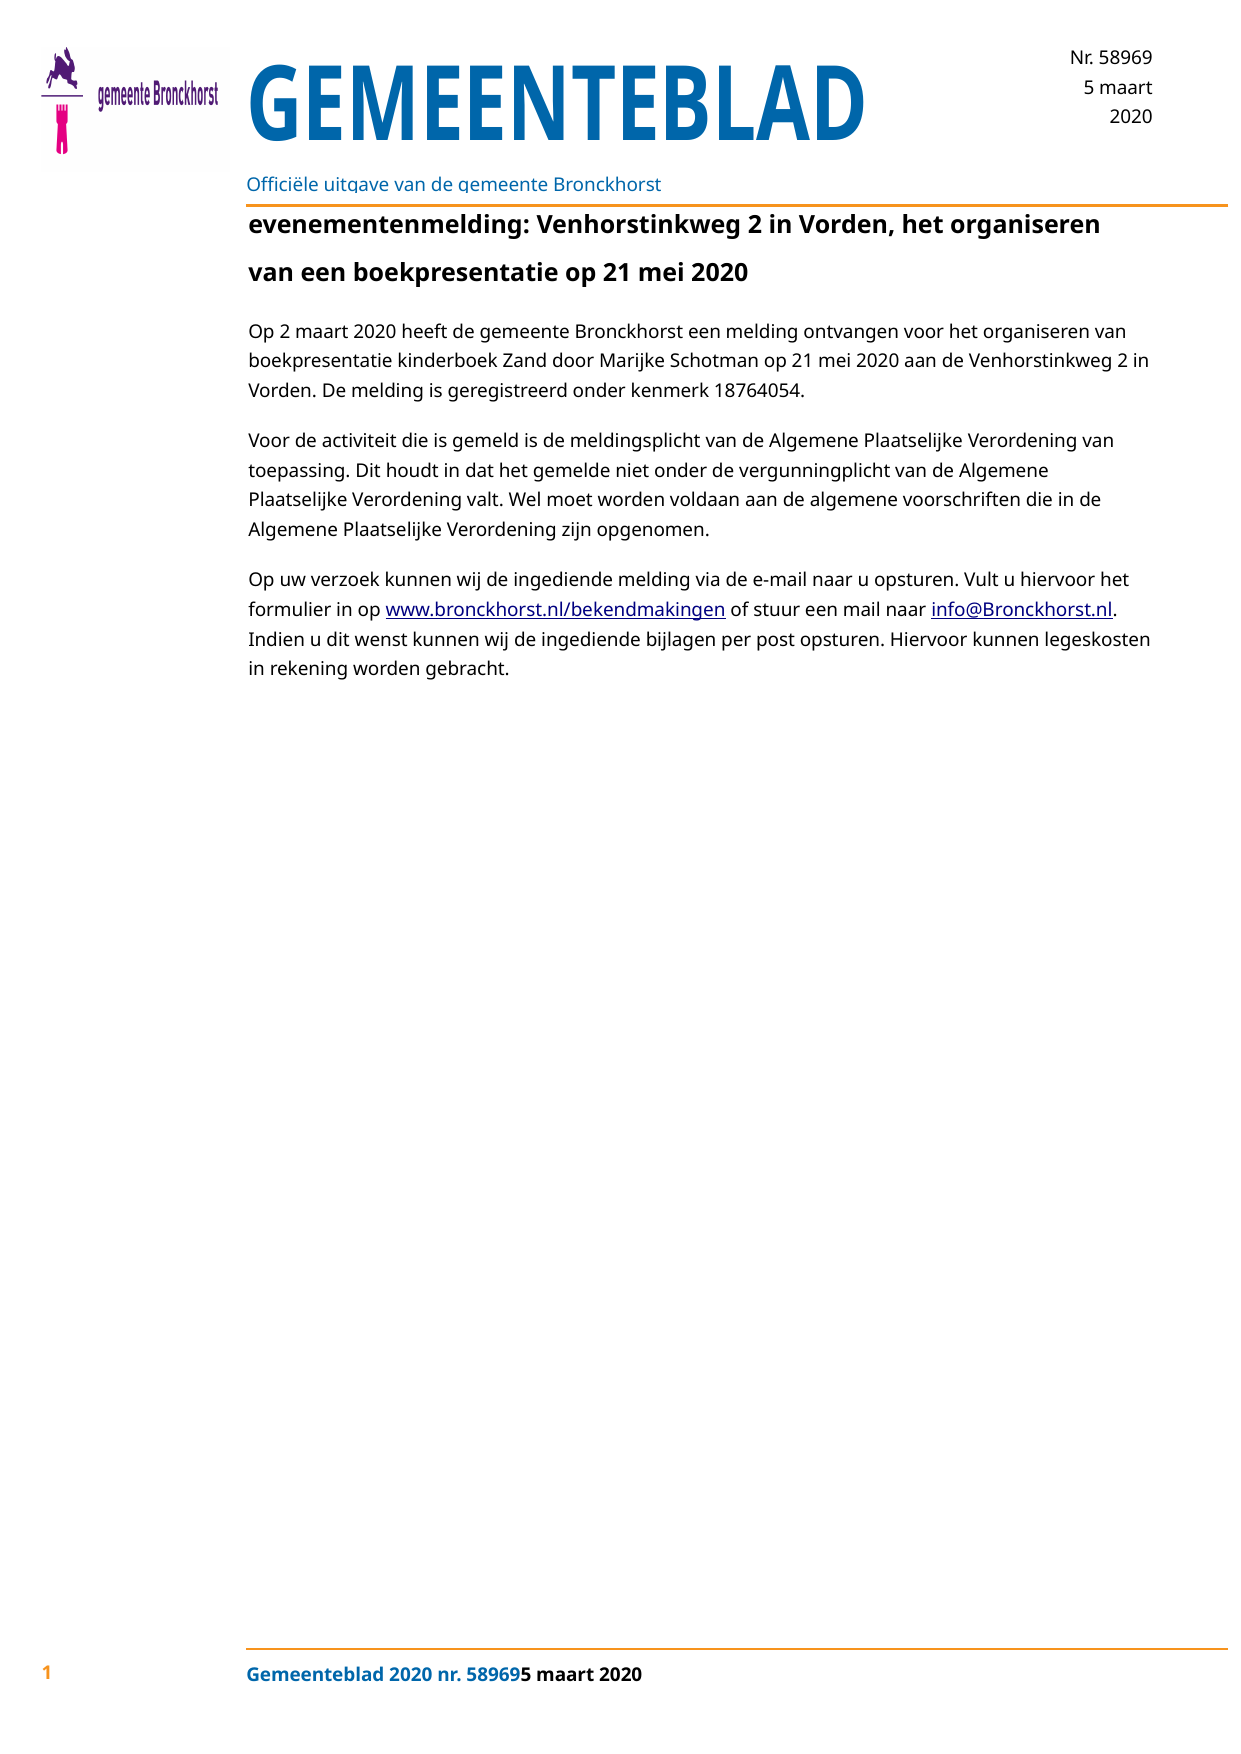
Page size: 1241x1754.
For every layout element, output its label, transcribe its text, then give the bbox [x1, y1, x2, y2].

text evenementenmelding: Venhorstinkweg 2 in Vorden, het organiseren van een boekpresentatie op 21 mei 2020 [248, 207, 1152, 288]
text Voor de activiteit die is gemeld is de meldingsplicht van de Algemene Plaatselijke Verordening van toepassing. Dit houdt in dat het gemelde niet onder de vergunningplicht van de Algemene Plaatselijke Verordening valt. Wel moet worden voldaan aan de algemene voorschriften die in de Algemene Plaatselijke Verordening zijn opgenomen. [248, 427, 1152, 542]
text Op 2 maart 2020 heeft de gemeente Bronckhorst een melding ontvangen voor het organiseren van boekpresentatie kinderboek Zand door Marijke Schotman op 21 mei 2020 aan de Venhorstinkweg 2 in Vorden. De melding is geregistreerd onder kenmerk 18764054. [248, 318, 1152, 403]
picture [41, 47, 231, 172]
text Op uw verzoek kunnen wij de ingediende melding via de e-mail naar u opsturen. Vult u hiervoor het formulier in op www.bronckhorst.nl/bekendmakingen of stuur een mail naar info@Bronckhorst.nl. Indien u dit wenst kunnen wij de ingediende bijlagen per post opsturen. Hiervoor kunnen legeskosten in rekening worden gebracht. [248, 567, 1152, 681]
